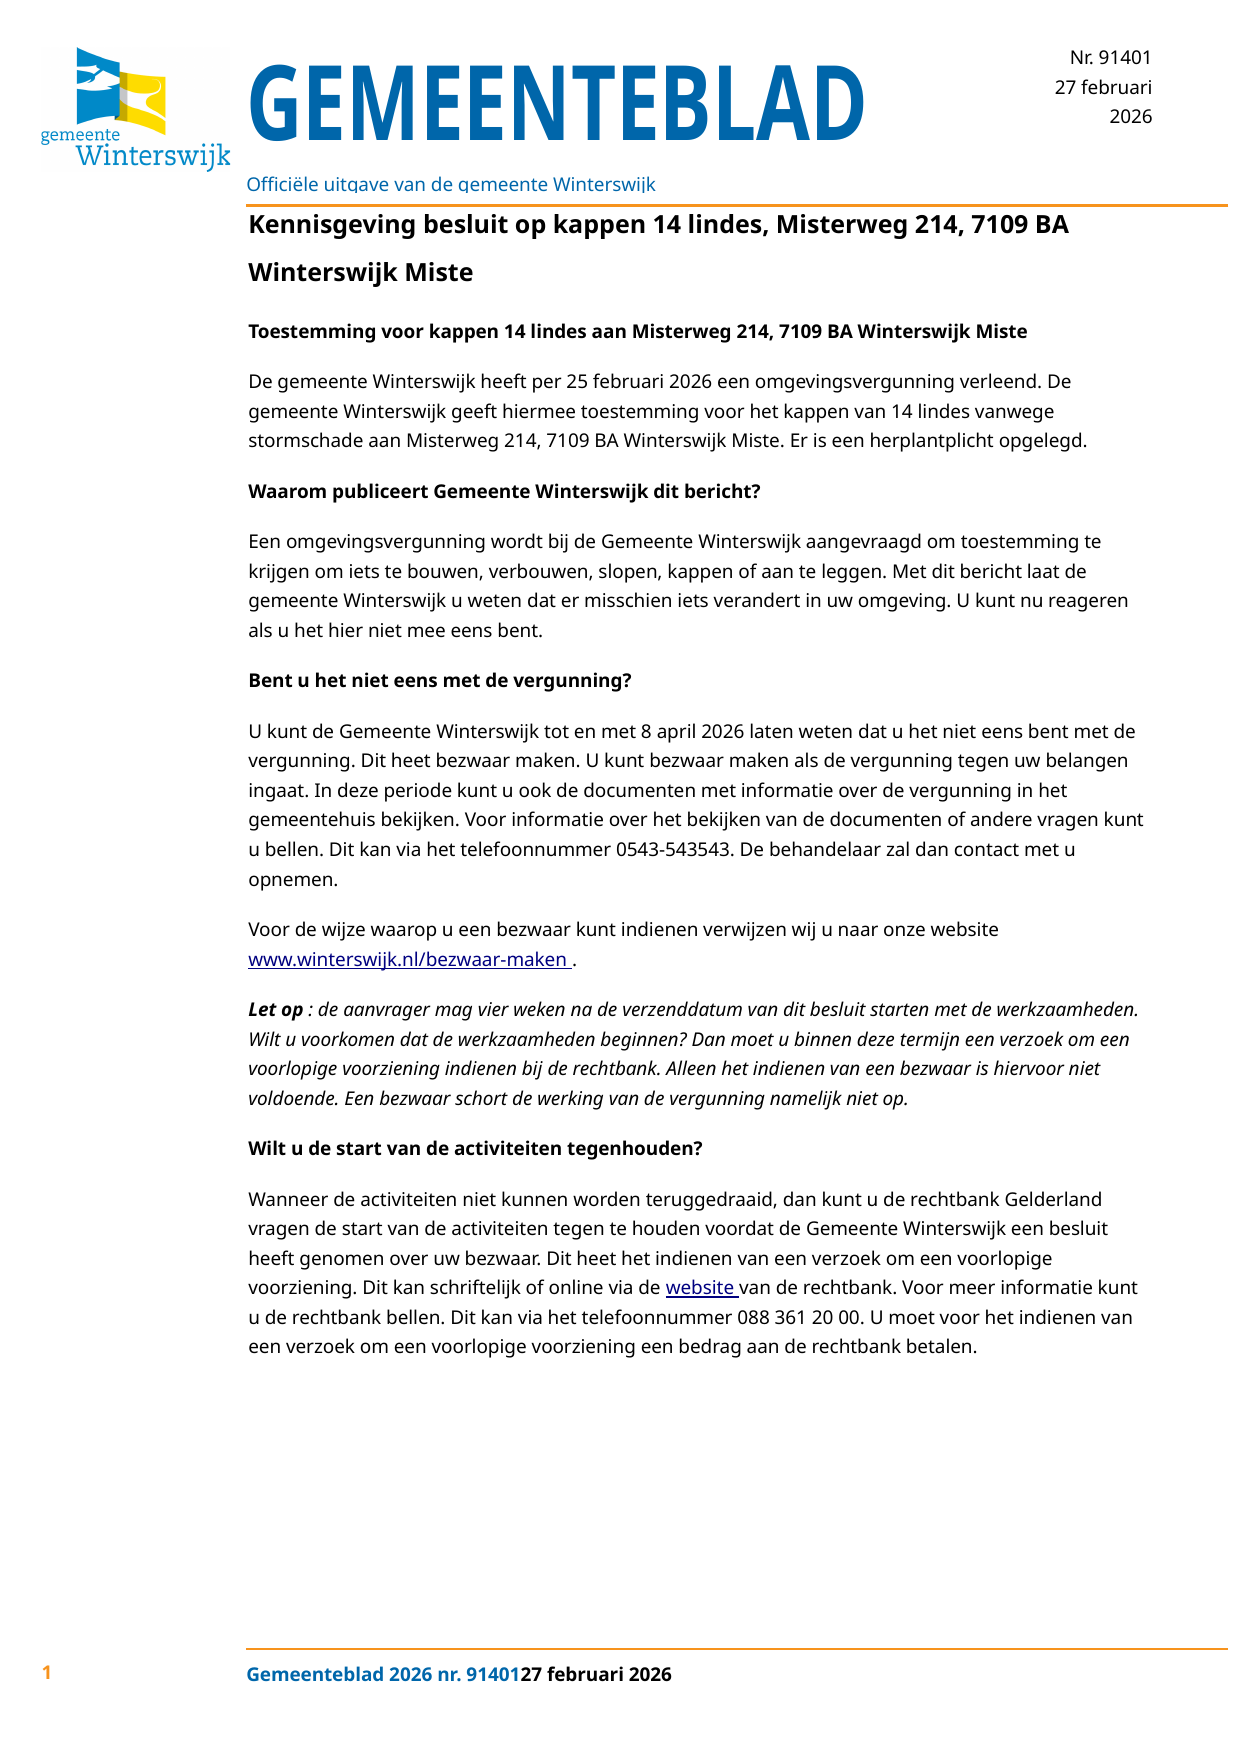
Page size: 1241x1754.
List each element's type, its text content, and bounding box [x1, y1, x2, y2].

text Wilt u de start van de activiteiten tegenhouden? [248, 1135, 1152, 1161]
text Toestemming voor kappen 14 lindes aan Misterweg 214, 7109 BA Winterswijk Miste [248, 318, 1152, 344]
text De gemeente Winterswijk heeft per 25 februari 2026 een omgevingsvergunning verleend. De gemeente Winterswijk geeft hiermee toestemming voor het kappen van 14 lindes vanwege stormschade aan Misterweg 214, 7109 BA Winterswijk Miste. Er is een herplantplicht opgelegd. [248, 368, 1152, 453]
picture [225, 153, 231, 162]
text Waarom publiceert Gemeente Winterswijk dit bericht? [248, 478, 1152, 504]
text U kunt de Gemeente Winterswijk tot en met 8 april 2026 laten weten dat u het niet eens bent met de vergunning. Dit heet bezwaar maken. U kunt bezwaar maken als de vergunning tegen uw belangen ingaat. In deze periode kunt u ook de documenten met informatie over de vergunning in het gemeentehuis bekijken. Voor informatie over het bekijken van de documenten of andere vragen kunt u bellen. Dit kan via het telefoonnummer 0543-543543. De behandelaar zal dan contact met u opnemen. [248, 718, 1152, 892]
text Bent u het niet eens met de vergunning? [248, 667, 1152, 693]
text Wanneer de activiteiten niet kunnen worden teruggedraaid, dan kunt u de rechtbank Gelderland vragen de start van de activiteiten tegen te houden voordat de Gemeente Winterswijk een besluit heeft genomen over uw bezwaar. Dit heet het indienen van een verzoek om een voorlopige voorziening. Dit kan schriftelijk of online via de website van de rechtbank. Voor meer informatie kunt u de rechtbank bellen. Dit kan via het telefoonnummer 088 361 20 00. U moet voor het indienen van een verzoek om een voorlopige voorziening een bedrag aan de rechtbank betalen. [248, 1186, 1152, 1359]
text Let op : de aanvrager mag vier weken na de verzenddatum van dit besluit starten met de werkzaamheden. Wilt u voorkomen dat de werkzaamheden beginnen? Dan moet u binnen deze termijn een verzoek om een voorlopige voorziening indienen bij de rechtbank. Alleen het indienen van een bezwaar is hiervoor niet voldoende. Een bezwaar schort de werking van de vergunning namelijk niet op. [248, 996, 1152, 1111]
picture [41, 47, 231, 172]
text Kennisgeving besluit op kappen 14 lindes, Misterweg 214, 7109 BA Winterswijk Miste [248, 207, 1152, 288]
text Voor de wijze waarop u een bezwaar kunt indienen verwijzen wij u naar onze website www.winterswijk.nl/bezwaar-maken . [248, 916, 1152, 972]
text Een omgevingsvergunning wordt bij de Gemeente Winterswijk aangevraagd om toestemming te krijgen om iets te bouwen, verbouwen, slopen, kappen of aan te leggen. Met dit bericht laat de gemeente Winterswijk u weten dat er misschien iets verandert in uw omgeving. U kunt nu reageren als u het hier niet mee eens bent. [248, 528, 1152, 643]
